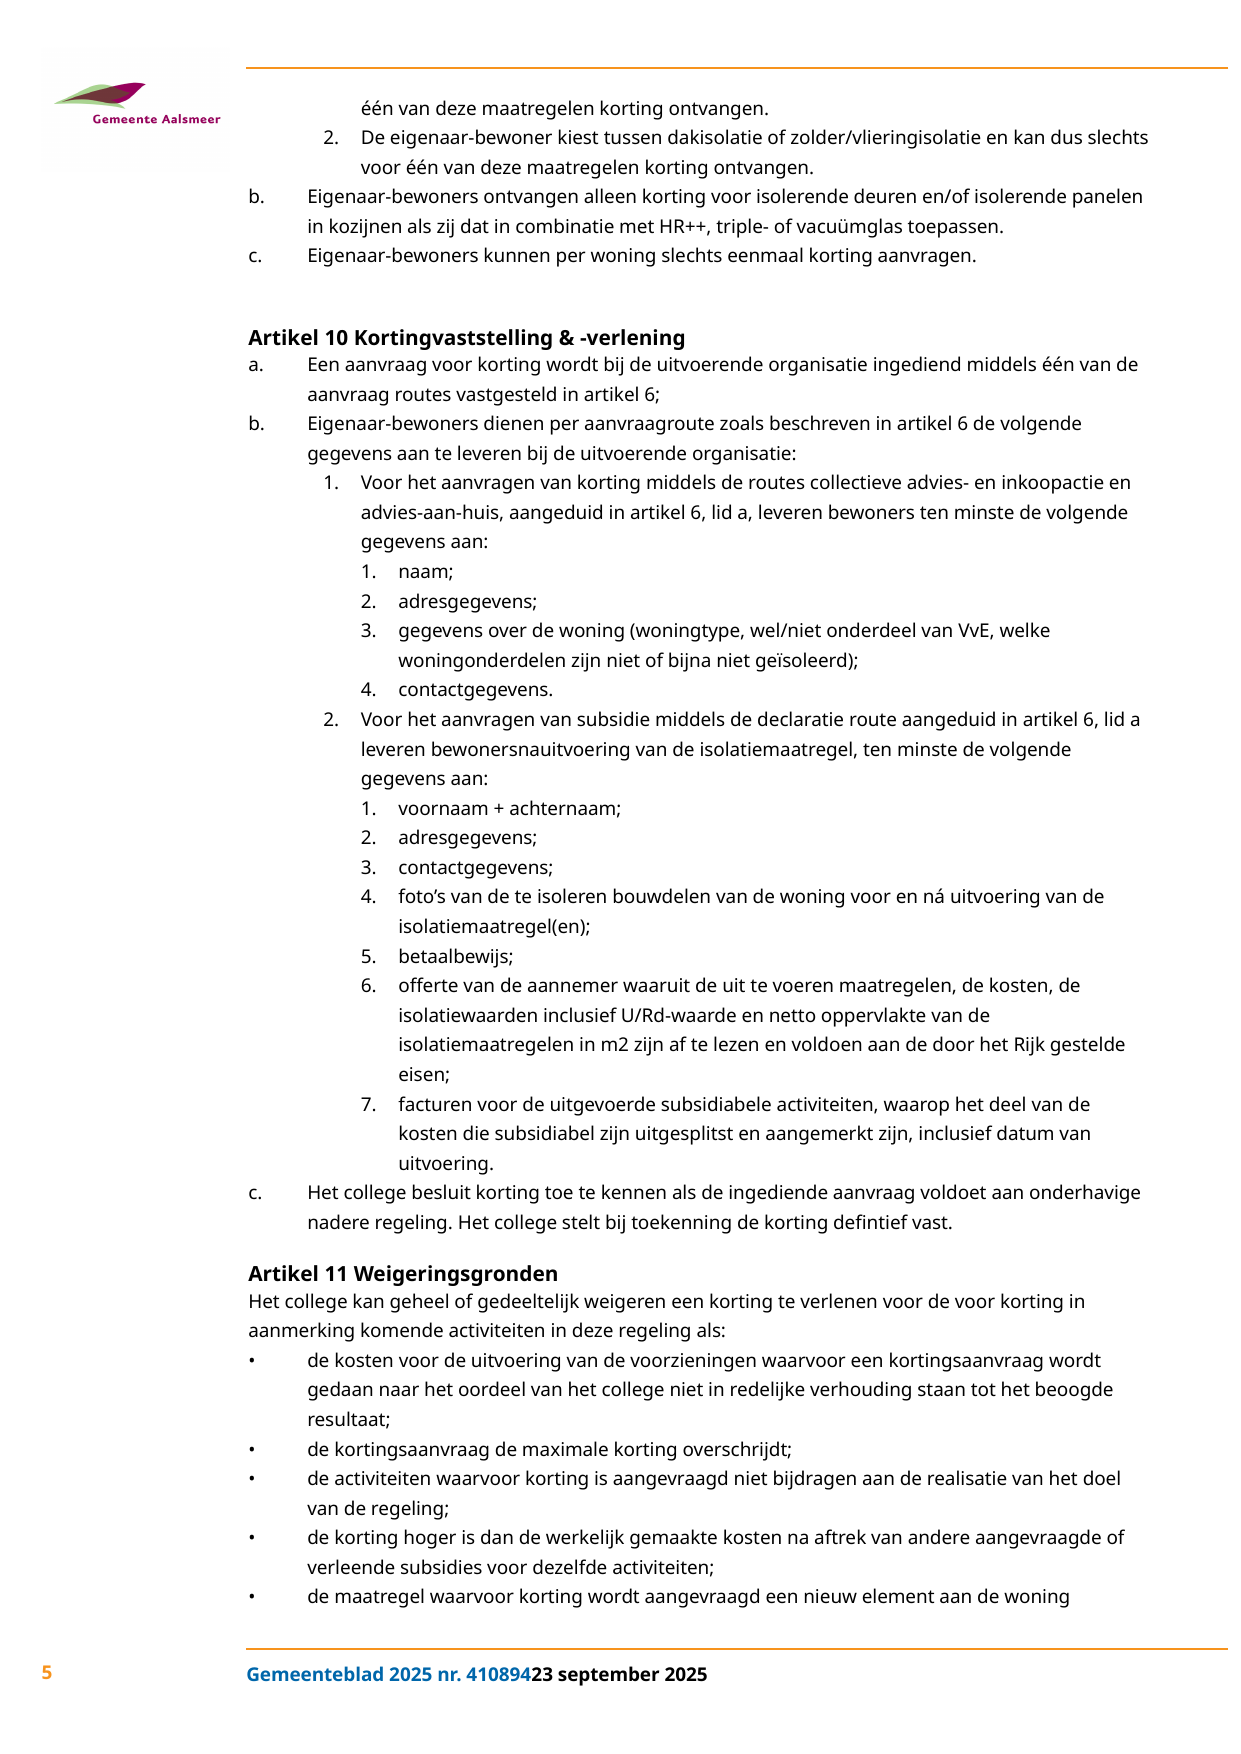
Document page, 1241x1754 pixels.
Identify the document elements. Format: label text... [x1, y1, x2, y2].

list adresgegevens; [361, 588, 1152, 613]
list betaalbewijs; [361, 943, 1152, 968]
list Eigenaar-bewoners ontvangen alleen korting voor isolerende deuren en/of isolerende panelen in kozijnen als zij dat in combinatie met HR++, triple- of vacuümglas toepassen. [248, 183, 1152, 239]
list de maatregel waarvoor korting wordt aangevraagd een nieuw element aan de woning [248, 1584, 1152, 1609]
picture [41, 47, 231, 172]
list adresgegevens; [361, 824, 1152, 850]
list Eigenaar-bewoners dienen per aanvraagroute zoals beschreven in artikel 6 de volgende gegevens aan te leveren bij de uitvoerende organisatie: [248, 410, 1152, 466]
list gegevens over de woning (woningtype, wel/niet onderdeel van VvE, welke woningonderdelen zijn niet of bijna niet geïsoleerd); [361, 617, 1152, 673]
list voornaam + achternaam; [361, 795, 1152, 821]
list contactgegevens; [361, 854, 1152, 880]
list de activiteiten waarvoor korting is aangevraagd niet bijdragen aan de realisatie van het doel van de regeling; [248, 1465, 1152, 1521]
list naam; [361, 558, 1152, 584]
list één van deze maatregelen korting ontvangen. [323, 95, 1152, 121]
list De eigenaar-bewoner kiest tussen dakisolatie of zolder/vlieringisolatie en kan dus slechts voor één van deze maatregelen korting ontvangen. [323, 124, 1152, 180]
list de kosten voor de uitvoering van de voorzieningen waarvoor een kortingsaanvraag wordt gedaan naar het oordeel van het college niet in redelijke verhouding staan tot het beoogde resultaat; [248, 1347, 1152, 1432]
list offerte van de aannemer waaruit de uit te voeren maatregelen, de kosten, de isolatiewaarden inclusief U/Rd-waarde en netto oppervlakte van de isolatiemaatregelen in m2 zijn af te lezen en voldoen aan de door het Rijk gestelde eisen; [361, 972, 1152, 1087]
text Artikel 10 Kortingvaststelling & -verlening [248, 323, 1152, 351]
list Voor het aanvragen van korting middels de routes collectieve advies- en inkoopactie en advies-aan-huis, aangeduid in artikel 6, lid a, leveren bewoners ten minste de volgende gegevens aan: [323, 469, 1152, 554]
list foto’s van de te isoleren bouwdelen van de woning voor en ná uitvoering van de isolatiemaatregel(en); [361, 884, 1152, 939]
list de kortingsaanvraag de maximale korting overschrijdt; [248, 1436, 1152, 1462]
list de korting hoger is dan de werkelijk gemaakte kosten na aftrek van andere aangevraagde of verleende subsidies voor dezelfde activiteiten; [248, 1524, 1152, 1580]
list Een aanvraag voor korting wordt bij de uitvoerende organisatie ingediend middels één van de aanvraag routes vastgesteld in artikel 6; [248, 351, 1152, 406]
list facturen voor de uitgevoerde subsidiabele activiteiten, waarop het deel van de kosten die subsidiabel zijn uitgesplitst en aangemerkt zijn, inclusief datum van uitvoering. [361, 1091, 1152, 1176]
list Het college besluit korting toe te kennen als de ingediende aanvraag voldoet aan onderhavige nadere regeling. Het college stelt bij toekenning de korting defintief vast. [248, 1179, 1152, 1235]
text Het college kan geheel of gedeeltelijk weigeren een korting te verlenen voor de voor korting in aanmerking komende activiteiten in deze regeling als: [248, 1288, 1152, 1343]
list Eigenaar-bewoners kunnen per woning slechts eenmaal korting aanvragen. [248, 243, 1152, 268]
list Voor het aanvragen van subsidie middels de declaratie route aangeduid in artikel 6, lid a leveren bewonersnauitvoering van de isolatiemaatregel, ten minste de volgende gegevens aan: [323, 706, 1152, 791]
text Artikel 11 Weigeringsgronden [248, 1259, 1152, 1288]
list contactgegevens. [361, 677, 1152, 702]
